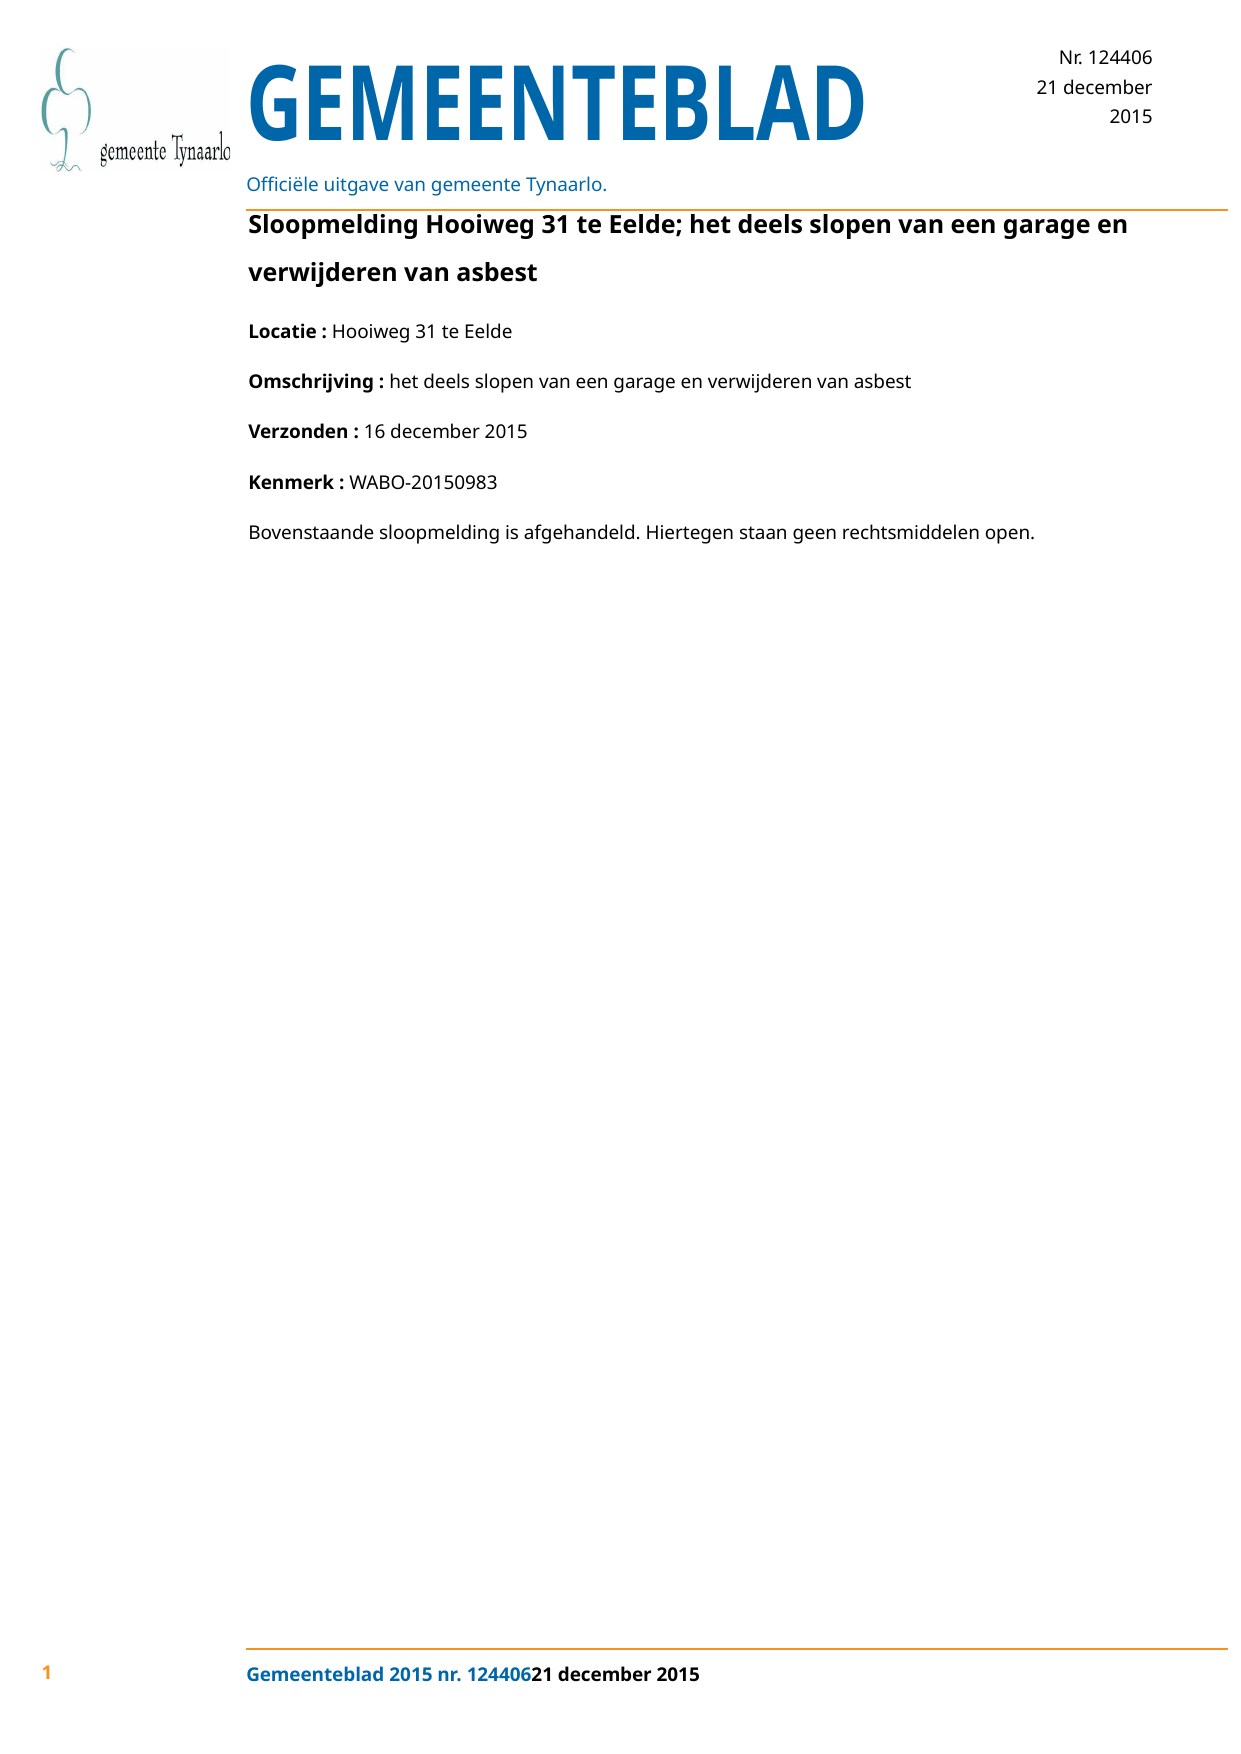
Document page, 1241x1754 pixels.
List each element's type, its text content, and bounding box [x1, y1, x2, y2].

text Sloopmelding Hooiweg 31 te Eelde; het deels slopen van een garage en verwijderen van asbest [248, 211, 1152, 288]
text Omschrijving : het deels slopen van een garage en verwijderen van asbest [248, 368, 1152, 394]
text Verzonden : 16 december 2015 [248, 419, 1152, 444]
text Kenmerk : WABO-20150983 [248, 469, 1152, 495]
text Bovenstaande sloopmelding is afgehandeld. Hiertegen staan geen rechtsmiddelen open. [248, 519, 1152, 545]
picture [41, 47, 231, 172]
text Locatie : Hooiweg 31 te Eelde [248, 318, 1152, 344]
